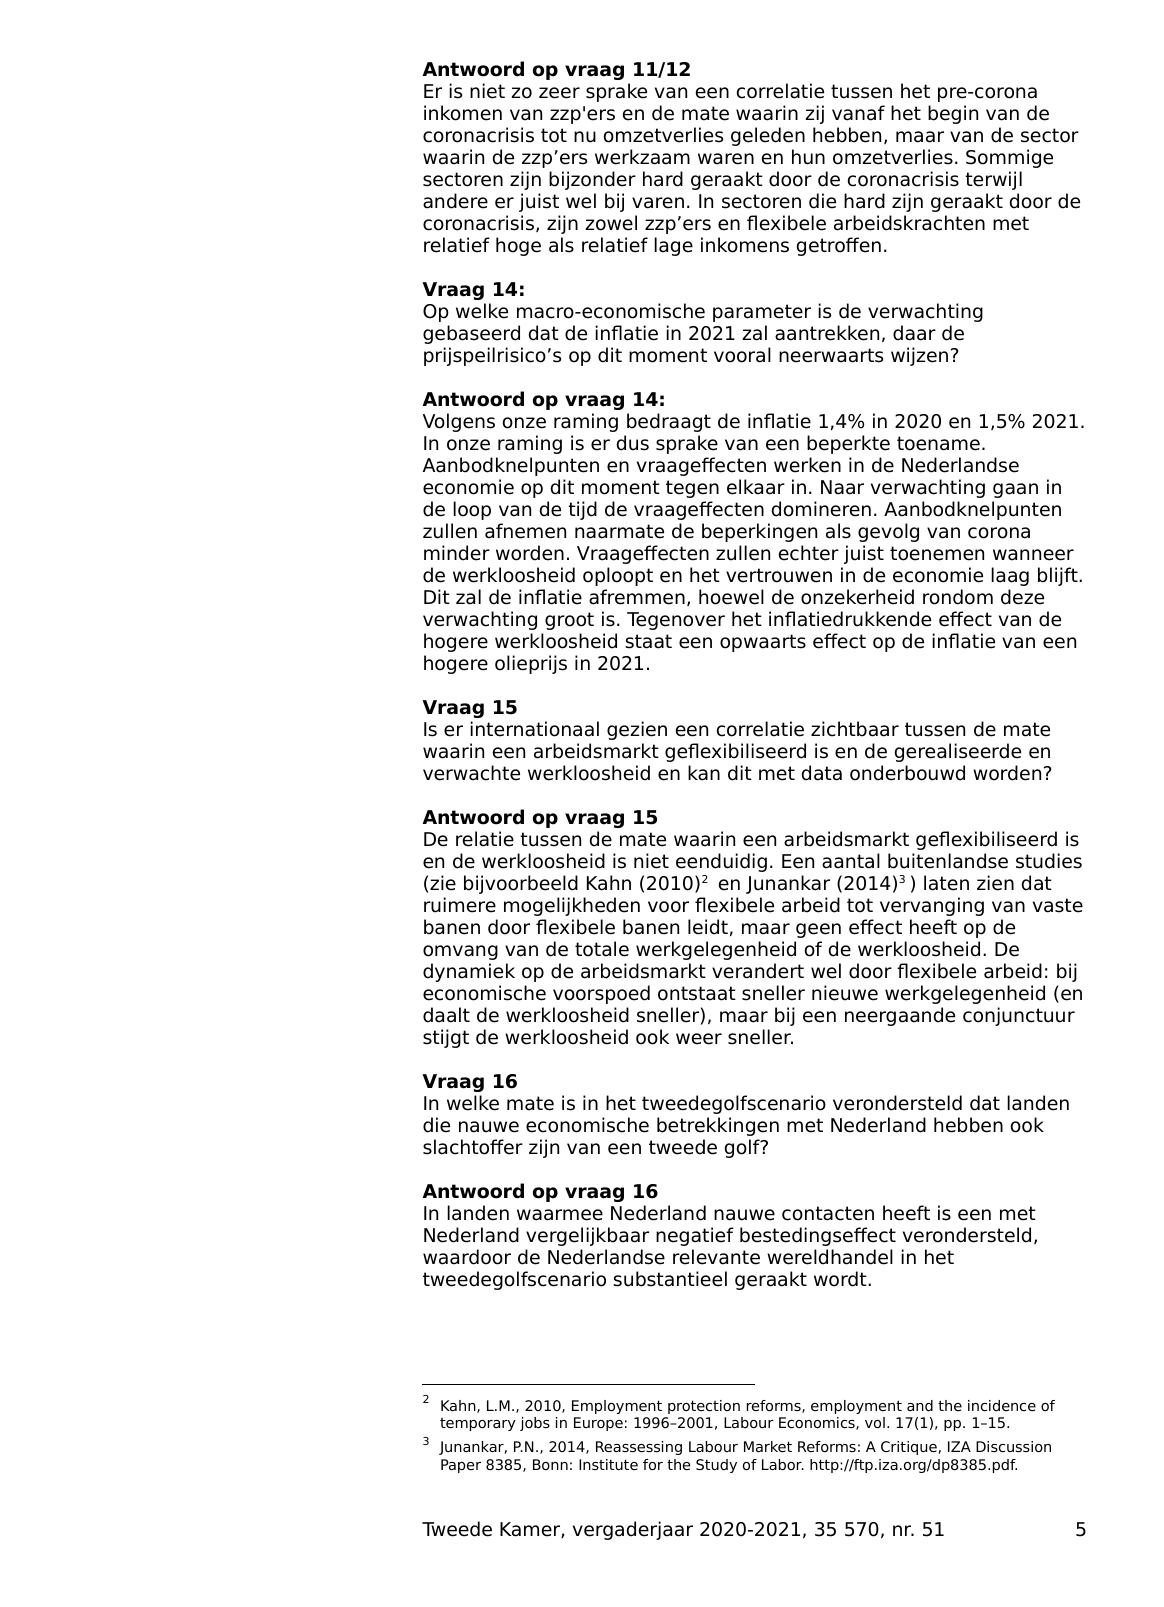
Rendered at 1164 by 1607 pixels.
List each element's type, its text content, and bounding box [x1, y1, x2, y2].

text In welke mate is in het tweedegolfscenario verondersteld dat landen die nauwe economische betrekkingen met Nederland hebben ook slachtoffer zijn van een tweede golf? [422, 1093, 1087, 1159]
text Op welke macro-economische parameter is de verwachting gebaseerd dat de inflatie in 2021 zal aantrekken, daar de prijspeilrisico’s op dit moment vooral neerwaarts wijzen? [422, 301, 1087, 367]
subtitle Antwoord op vraag 14: [422, 389, 1087, 411]
text Junankar, P.N., 2014, Reassessing Labour Market Reforms: A Critique, IZA Discussion Paper 8385, Bonn: Institute for the Study of Labor. http://ftp.iza.org/dp8385.pdf. [422, 1435, 1087, 1474]
text In landen waarmee Nederland nauwe contacten heeft is een met Nederland vergelijkbaar negatief bestedingseffect verondersteld, waardoor de Nederlandse relevante wereldhandel in het tweedegolfscenario substantieel geraakt wordt. [422, 1203, 1087, 1291]
subtitle Vraag 16 [422, 1071, 1087, 1093]
text Volgens onze raming bedraagt de inflatie 1,4% in 2020 en 1,5% 2021. In onze raming is er dus sprake van een beperkte toename. Aanbodknelpunten en vraageffecten werken in de Nederlandse economie op dit moment tegen elkaar in. Naar verwachting gaan in de loop van de tijd de vraageffecten domineren. Aanbodknelpunten zullen afnemen naarmate de beperkingen als gevolg van corona minder worden. Vraageffecten zullen echter juist toenemen wanneer de werkloosheid oploopt en het vertrouwen in de economie laag blijft. Dit zal de inflatie afremmen, hoewel de onzekerheid rondom deze verwachting groot is. Tegenover het inflatiedrukkende effect van de hogere werkloosheid staat een opwaarts effect op de inflatie van een hogere olieprijs in 2021. [422, 411, 1087, 675]
subtitle Antwoord op vraag 15 [422, 807, 1087, 829]
subtitle Vraag 14: [422, 279, 1087, 301]
text De relatie tussen de mate waarin een arbeidsmarkt geflexibiliseerd is en de werkloosheid is niet eenduidig. Een aantal buitenlandse studies (zie bijvoorbeeld Kahn (2010) en Junankar (2014)) laten zien dat ruimere mogelijkheden voor flexibele arbeid tot vervanging van vaste banen door flexibele banen leidt, maar geen effect heeft op de omvang van de totale werkgelegenheid of de werkloosheid. De dynamiek op de arbeidsmarkt verandert wel door flexibele arbeid: bij economische voorspoed ontstaat sneller nieuwe werkgelegenheid (en daalt de werkloosheid sneller), maar bij een neergaande conjunctuur stijgt de werkloosheid ook weer sneller. [422, 829, 1087, 1049]
subtitle Vraag 15 [422, 697, 1087, 719]
text Is er internationaal gezien een correlatie zichtbaar tussen de mate waarin een arbeidsmarkt geflexibiliseerd is en de gerealiseerde en verwachte werkloosheid en kan dit met data onderbouwd worden? [422, 719, 1087, 785]
text Er is niet zo zeer sprake van een correlatie tussen het pre-corona inkomen van zzp'ers en de mate waarin zij vanaf het begin van de coronacrisis tot nu omzetverlies geleden hebben, maar van de sector waarin de zzp’ers werkzaam waren en hun omzetverlies. Sommige sectoren zijn bijzonder hard geraakt door de coronacrisis terwijl andere er juist wel bij varen. In sectoren die hard zijn geraakt door de coronacrisis, zijn zowel zzp’ers en flexibele arbeidskrachten met relatief hoge als relatief lage inkomens getroffen. [422, 81, 1087, 257]
subtitle Antwoord op vraag 16 [422, 1181, 1087, 1203]
subtitle Antwoord op vraag 11/12 [422, 59, 1087, 81]
text Kahn, L.M., 2010, Employment protection reforms, employment and the incidence of temporary jobs in Europe: 1996–2001, Labour Economics, vol. 17(1), pp. 1–15. [422, 1393, 1087, 1432]
